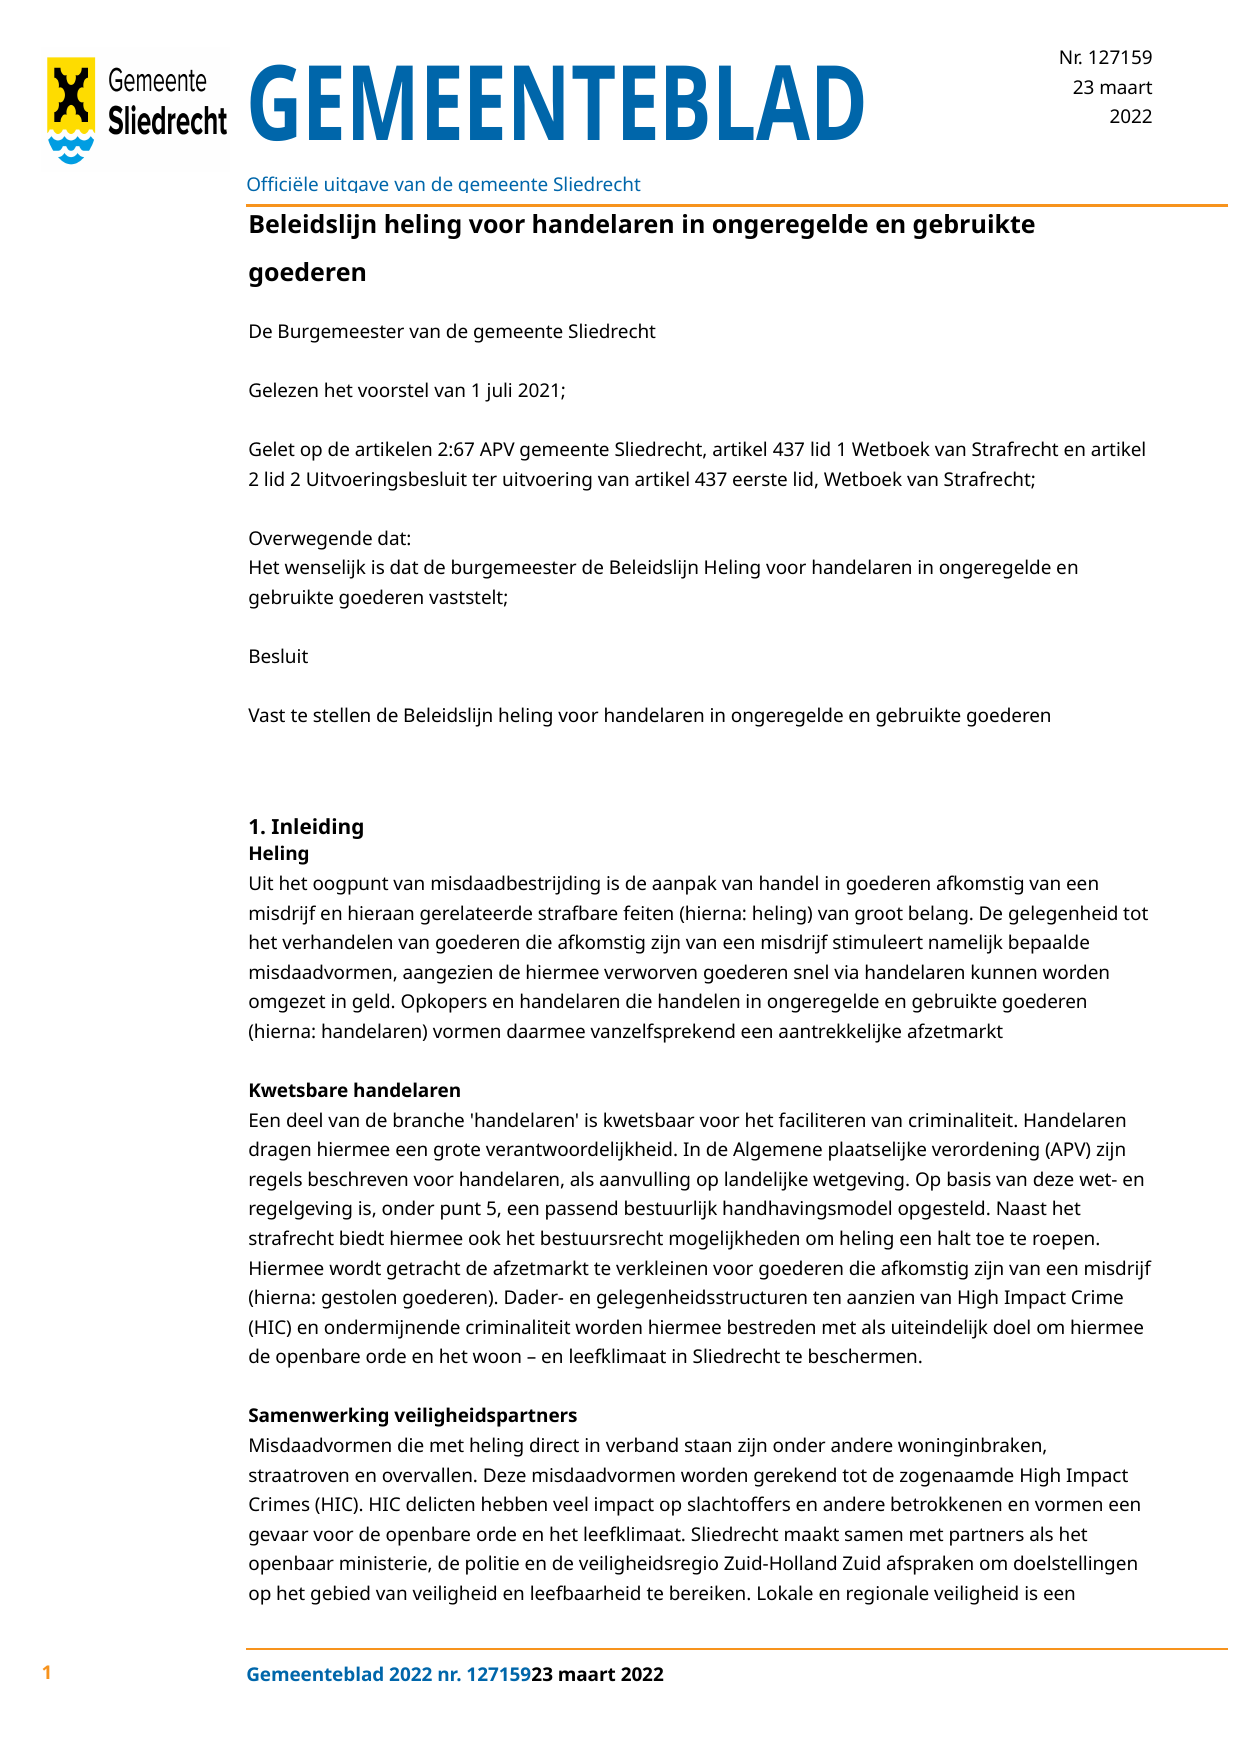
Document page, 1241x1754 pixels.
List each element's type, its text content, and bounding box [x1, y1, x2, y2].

text Gelezen het voorstel van 1 juli 2021; [248, 377, 1152, 403]
text Besluit [248, 643, 1152, 669]
text Misdaadvormen die met heling direct in verband staan zijn onder andere woninginbraken, straatroven en overvallen. Deze misdaadvormen worden gerekend tot de zogenaamde High Impact Crimes (HIC). HIC delicten hebben veel impact op slachtoffers en andere betrokkenen en vormen een gevaar voor de openbare orde en het leefklimaat. Sliedrecht maakt samen met partners als het openbaar ministerie, de politie en de veiligheidsregio Zuid-Holland Zuid afspraken om doelstellingen op het gebied van veiligheid en leefbaarheid te bereiken. Lokale en regionale veiligheid is een [248, 1432, 1152, 1606]
text Het wenselijk is dat de burgemeester de Beleidslijn Heling voor handelaren in ongeregelde en gebruikte goederen vaststelt; [248, 554, 1152, 610]
text Uit het oogpunt van misdaadbestrijding is de aanpak van handel in goederen afkomstig van een misdrijf en hieraan gerelateerde strafbare feiten (hierna: heling) van groot belang. De gelegenheid tot het verhandelen van goederen die afkomstig zijn van een misdrijf stimuleert namelijk bepaalde misdaadvormen, aangezien de hiermee verworven goederen snel via handelaren kunnen worden omgezet in geld. Opkopers en handelaren die handelen in ongeregelde en gebruikte goederen (hierna: handelaren) vormen daarmee vanzelfsprekend een aantrekkelijke afzetmarkt [248, 870, 1152, 1044]
text Overwegende dat: [248, 525, 1152, 551]
text Vast te stellen de Beleidslijn heling voor handelaren in ongeregelde en gebruikte goederen [248, 702, 1152, 728]
text Beleidslijn heling voor handelaren in ongeregelde en gebruikte goederen [248, 207, 1152, 288]
picture [41, 47, 231, 172]
text 1. Inleiding [248, 812, 1152, 841]
text Samenwerking veiligheidspartners [248, 1403, 1152, 1428]
text Kwetsbare handelaren [248, 1077, 1152, 1103]
text Een deel van de branche 'handelaren' is kwetsbaar voor het faciliteren van criminaliteit. Handelaren dragen hiermee een grote verantwoordelijkheid. In de Algemene plaatselijke verordening (APV) zijn regels beschreven voor handelaren, als aanvulling op landelijke wetgeving. Op basis van deze wet- en regelgeving is, onder punt 5, een passend bestuurlijk handhavingsmodel opgesteld. Naast het strafrecht biedt hiermee ook het bestuursrecht mogelijkheden om heling een halt toe te roepen. Hiermee wordt getracht de afzetmarkt te verkleinen voor goederen die afkomstig zijn van een misdrijf (hierna: gestolen goederen). Dader- en gelegenheidsstructuren ten aanzien van High Impact Crime (HIC) en ondermijnende criminaliteit worden hiermee bestreden met als uiteindelijk doel om hiermee de openbare orde en het woon – en leefklimaat in Sliedrecht te beschermen. [248, 1107, 1152, 1369]
text Gelet op de artikelen 2:67 APV gemeente Sliedrecht, artikel 437 lid 1 Wetboek van Strafrecht en artikel 2 lid 2 Uitvoeringsbesluit ter uitvoering van artikel 437 eerste lid, Wetboek van Strafrecht; [248, 436, 1152, 492]
text De Burgemeester van de gemeente Sliedrecht [248, 318, 1152, 344]
text Heling [248, 841, 1152, 866]
